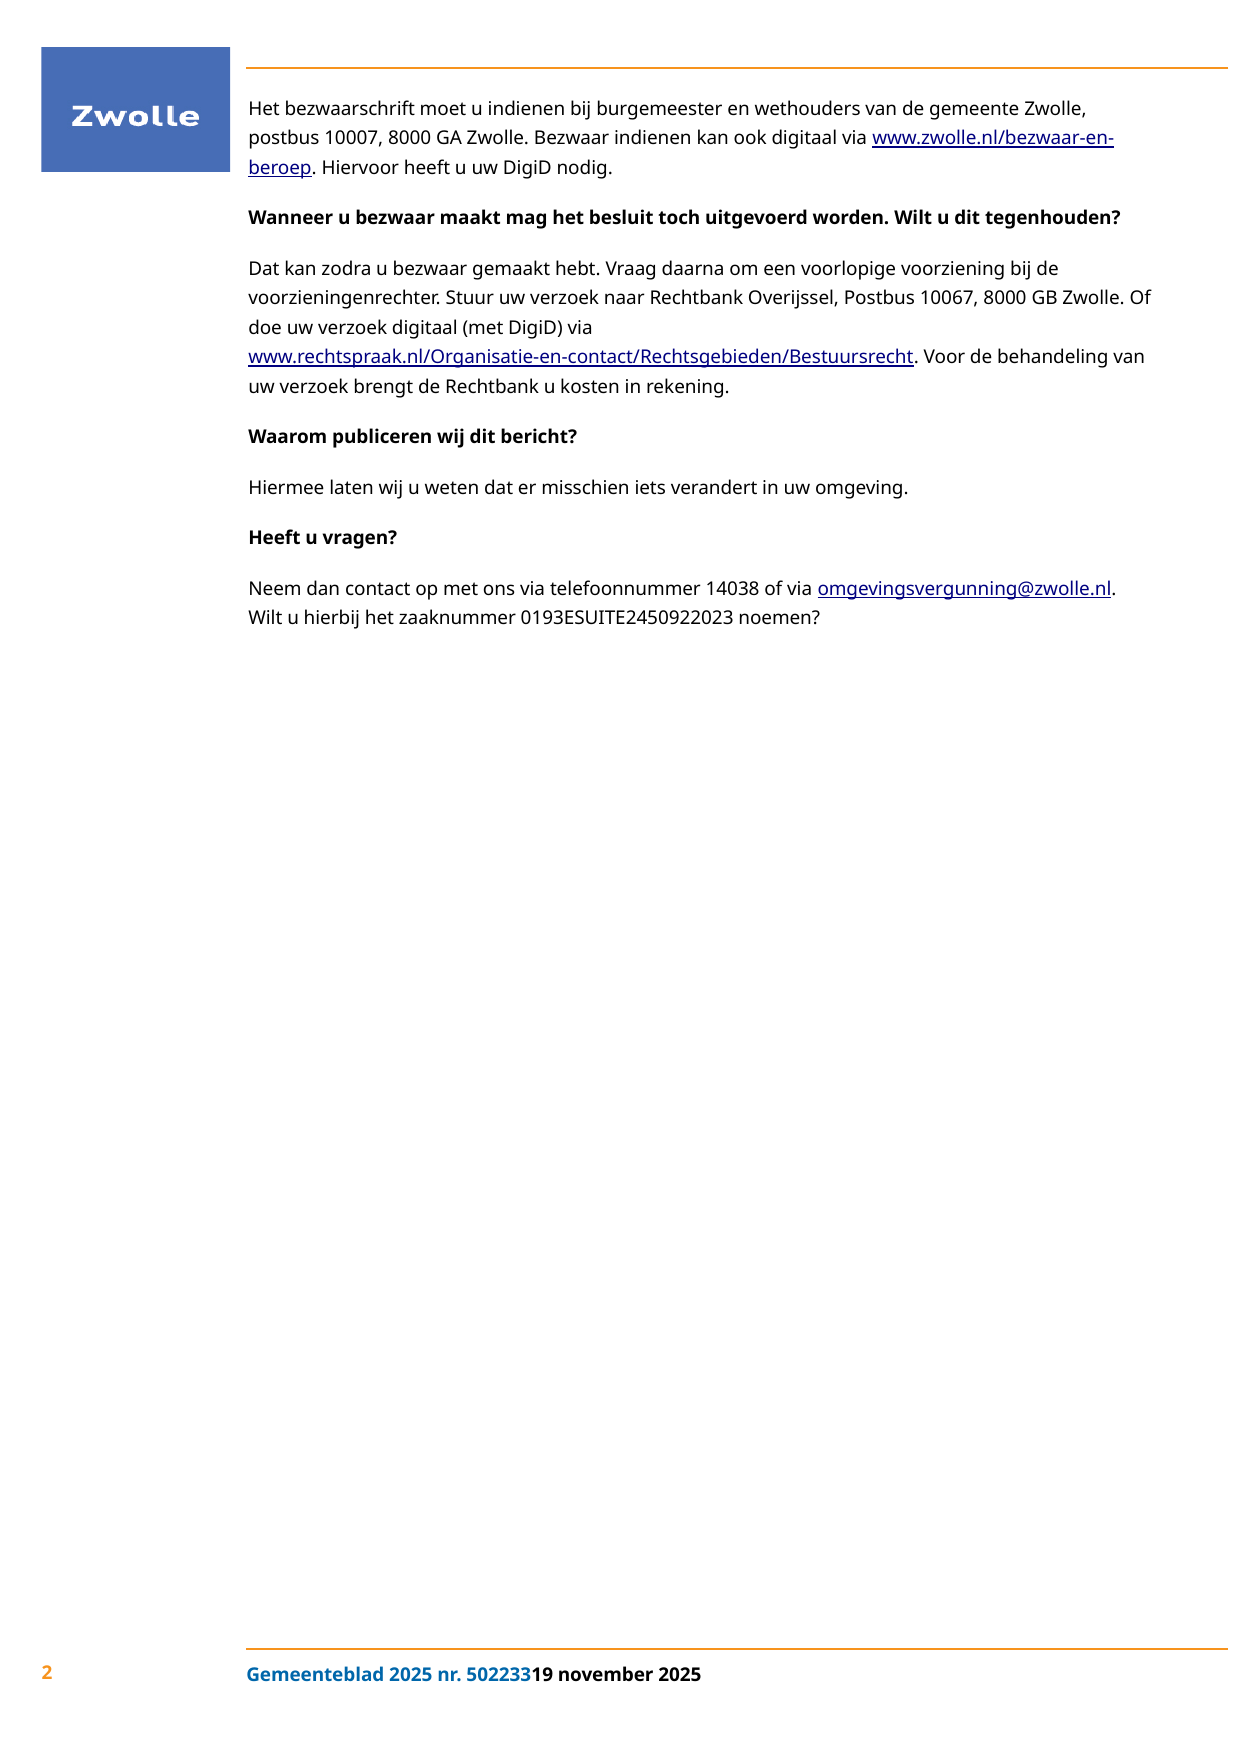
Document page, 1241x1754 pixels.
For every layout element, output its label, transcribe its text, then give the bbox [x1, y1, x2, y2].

text Waarom publiceren wij dit bericht? [248, 423, 1152, 449]
text Dat kan zodra u bezwaar gemaakt hebt. Vraag daarna om een voorlopige voorziening bij de voorzieningenrechter. Stuur uw verzoek naar Rechtbank Overijssel, Postbus 10067, 8000 GB Zwolle. Of doe uw verzoek digitaal (met DigiD) via www.rechtspraak.nl/Organisatie-en-contact/Rechtsgebieden/Bestuursrecht. Voor de behandeling van uw verzoek brengt de Rechtbank u kosten in rekening. [248, 255, 1152, 399]
picture [41, 47, 231, 172]
text Heeft u vragen? [248, 524, 1152, 550]
text Wanneer u bezwaar maakt mag het besluit toch uitgevoerd worden. Wilt u dit tegenhouden? [248, 204, 1152, 230]
text Hiermee laten wij u weten dat er misschien iets verandert in uw omgeving. [248, 474, 1152, 500]
text Het bezwaarschrift moet u indienen bij burgemeester en wethouders van de gemeente Zwolle, postbus 10007, 8000 GA Zwolle. Bezwaar indienen kan ook digitaal via www.zwolle.nl/bezwaar-en-beroep. Hiervoor heeft u uw DigiD nodig. [248, 95, 1152, 180]
text Neem dan contact op met ons via telefoonnummer 14038 of via omgevingsvergunning@zwolle.nl. Wilt u hierbij het zaaknummer 0193ESUITE2450922023 noemen? [248, 575, 1152, 630]
